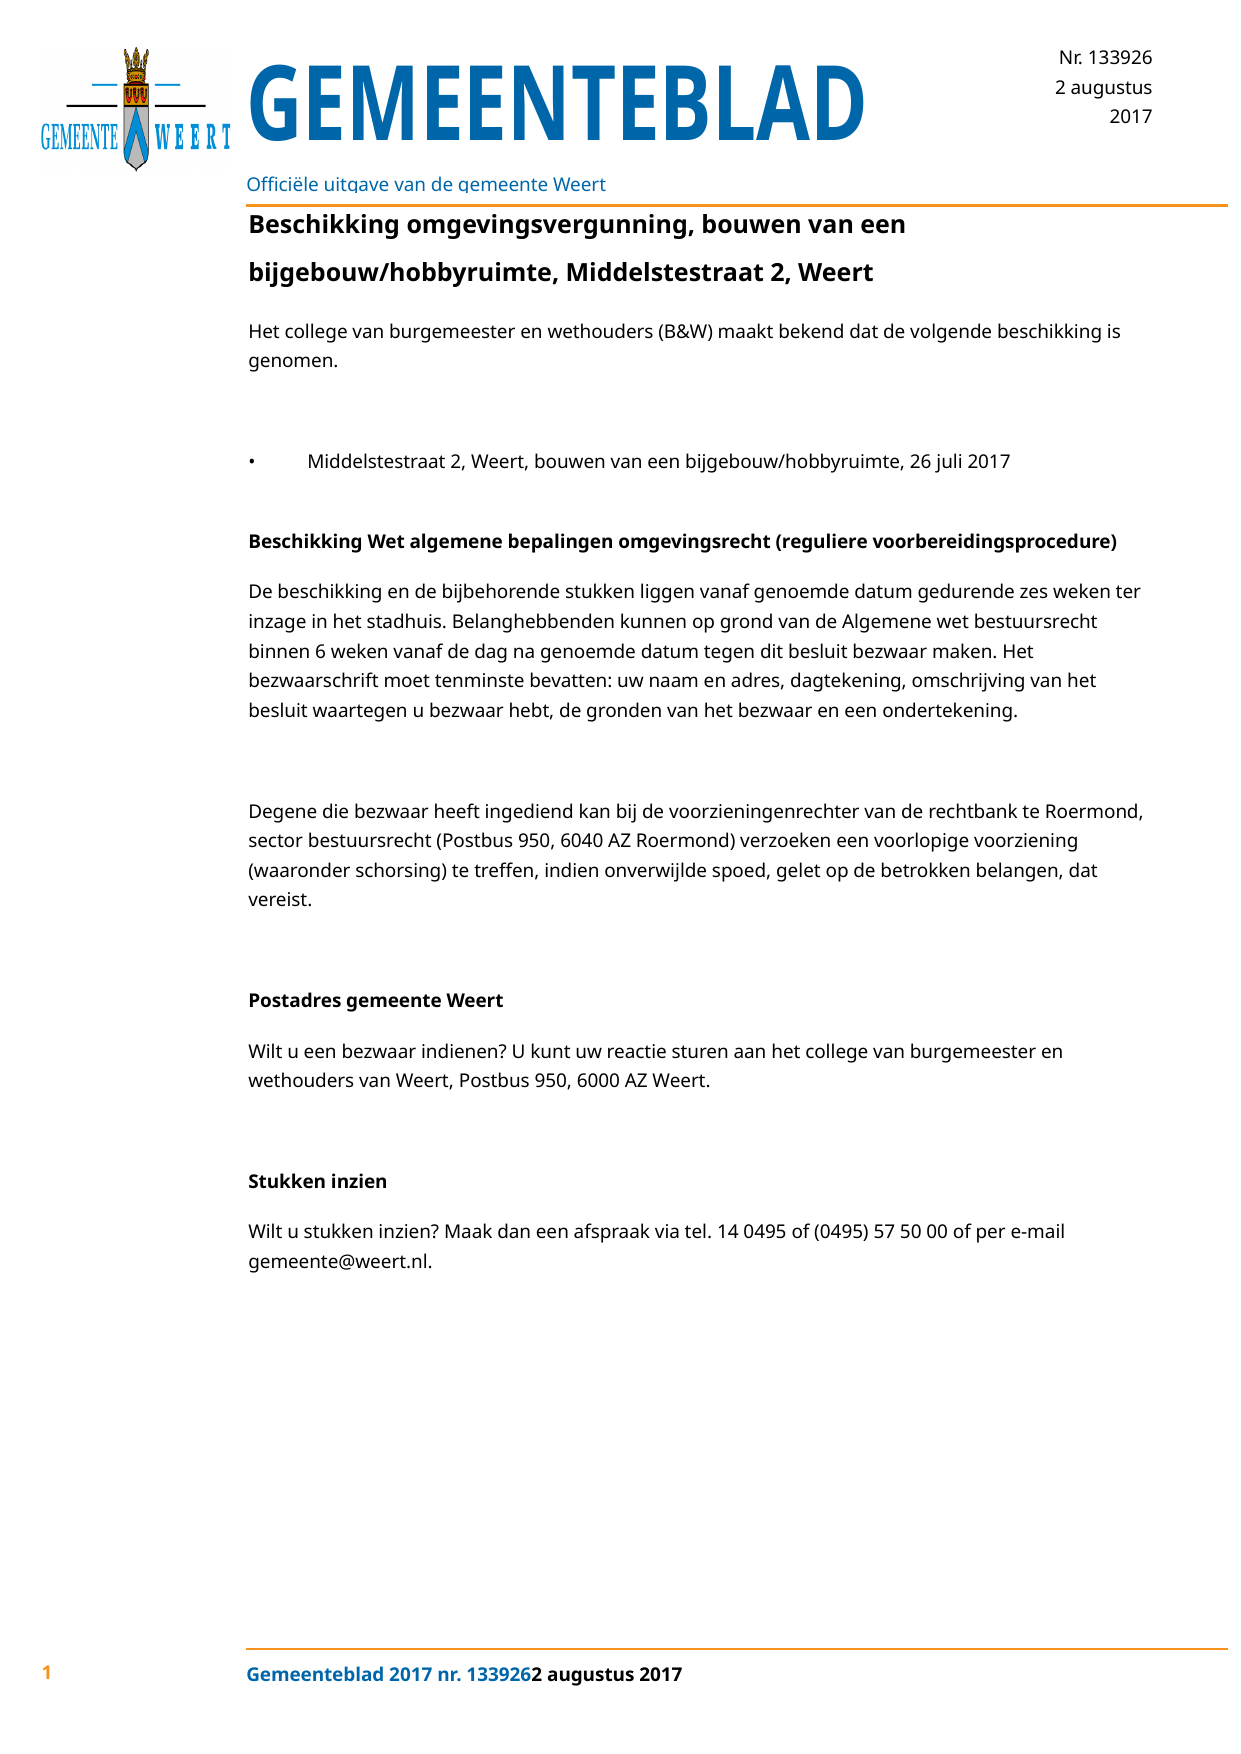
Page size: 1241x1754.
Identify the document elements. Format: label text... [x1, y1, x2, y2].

text Beschikking Wet algemene bepalingen omgevingsrecht (reguliere voorbereidingsprocedure) [248, 528, 1152, 554]
text Het college van burgemeester en wethouders (B&W) maakt bekend dat de volgende beschikking is genomen. [248, 318, 1152, 373]
picture [41, 47, 231, 172]
text Stukken inzien [248, 1168, 1152, 1194]
text De beschikking en de bijbehorende stukken liggen vanaf genoemde datum gedurende zes weken ter inzage in het stadhuis. Belanghebbenden kunnen op grond van de Algemene wet bestuursrecht binnen 6 weken vanaf de dag na genoemde datum tegen dit besluit bezwaar maken. Het bezwaarschrift moet tenminste bevatten: uw naam en adres, dagtekening, omschrijving van het besluit waartegen u bezwaar hebt, de gronden van het bezwaar en een ondertekening. [248, 579, 1152, 723]
text Postadres gemeente Weert [248, 987, 1152, 1013]
text Wilt u een bezwaar indienen? U kunt uw reactie sturen aan het college van burgemeester en wethouders van Weert, Postbus 950, 6000 AZ Weert. [248, 1038, 1152, 1093]
list Middelstestraat 2, Weert, bouwen van een bijgebouw/hobbyruimte, 26 juli 2017 [248, 448, 1152, 474]
text Beschikking omgevingsvergunning, bouwen van een bijgebouw/hobbyruimte, Middelstestraat 2, Weert [248, 207, 1152, 288]
text Wilt u stukken inzien? Maak dan een afspraak via tel. 14 0495 of (0495) 57 50 00 of per e-mail gemeente@weert.nl. [248, 1219, 1152, 1274]
text Degene die bezwaar heeft ingediend kan bij de voorzieningenrechter van de rechtbank te Roermond, sector bestuursrecht (Postbus 950, 6040 AZ Roermond) verzoeken een voorlopige voorziening (waaronder schorsing) te treffen, indien onverwijlde spoed, gelet op de betrokken belangen, dat vereist. [248, 798, 1152, 912]
